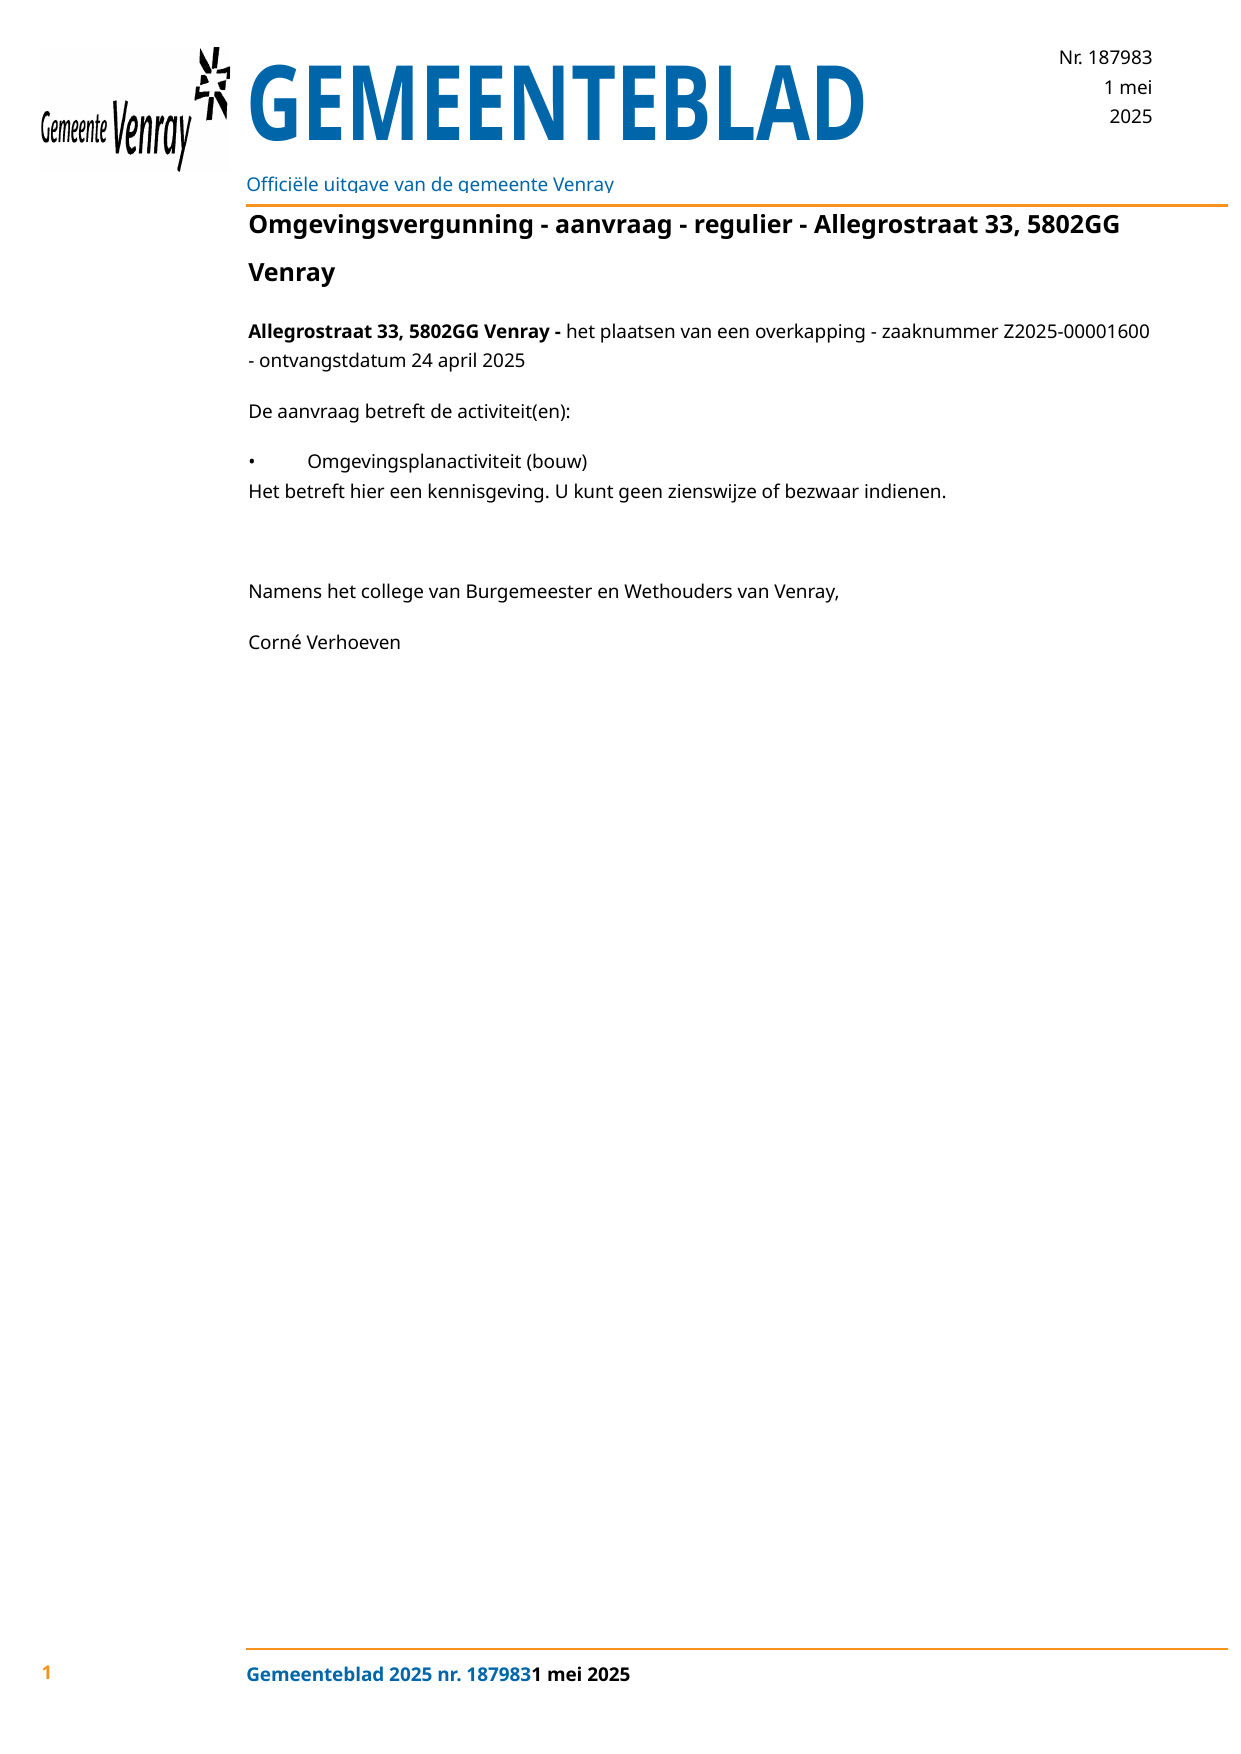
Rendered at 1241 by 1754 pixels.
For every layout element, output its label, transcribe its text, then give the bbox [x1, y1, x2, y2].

text Namens het college van Burgemeester en Wethouders van Venray, [248, 579, 1152, 604]
text Allegrostraat 33, 5802GG Venray - het plaatsen van een overkapping - zaaknummer Z2025-00001600 - ontvangstdatum 24 april 2025 [248, 318, 1152, 373]
list Omgevingsplanactiviteit (bouw) [248, 448, 1152, 474]
text De aanvraag betreft de activiteit(en): [248, 398, 1152, 424]
text Corné Verhoeven [248, 629, 1152, 655]
text Het betreft hier een kennisgeving. U kunt geen zienswijze of bezwaar indienen. [248, 478, 1152, 504]
picture [41, 47, 231, 172]
text Omgevingsvergunning - aanvraag - regulier - Allegrostraat 33, 5802GG Venray [248, 207, 1152, 288]
